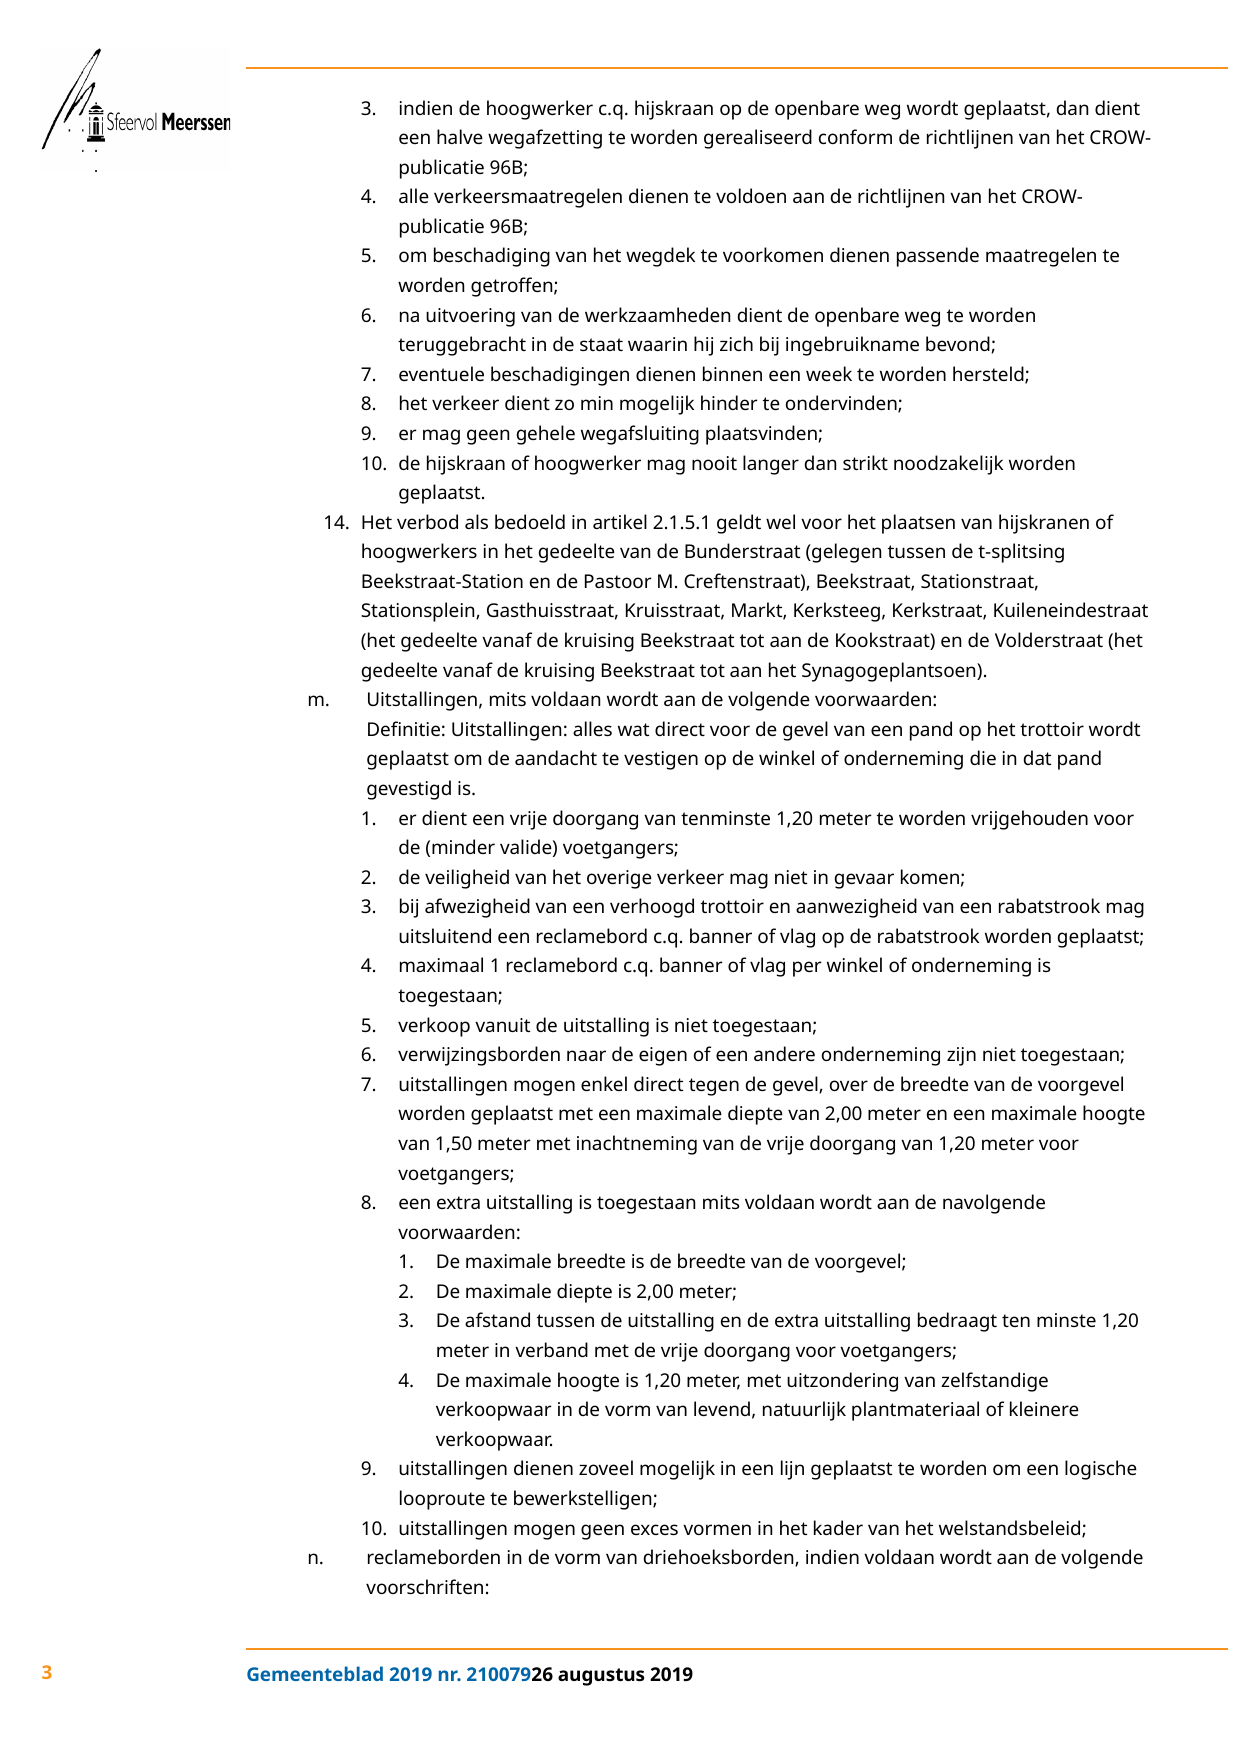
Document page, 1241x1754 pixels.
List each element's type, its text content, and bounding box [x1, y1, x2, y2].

list De maximale hoogte is 1,20 meter, met uitzondering van zelfstandige verkoopwaar in de vorm van levend, natuurlijk plantmateriaal of kleinere verkoopwaar. [398, 1367, 1152, 1452]
list verkoop vanuit de uitstalling is niet toegestaan; [361, 1012, 1152, 1038]
list De afstand tussen de uitstalling en de extra uitstalling bedraagt ten minste 1,20 meter in verband met de vrije doorgang voor voetgangers; [398, 1308, 1152, 1363]
list De maximale diepte is 2,00 meter; [398, 1278, 1152, 1304]
list de veiligheid van het overige verkeer mag niet in gevaar komen; [361, 864, 1152, 890]
list na uitvoering van de werkzaamheden dient de openbare weg te worden teruggebracht in de staat waarin hij zich bij ingebruikname bevond; [361, 302, 1152, 357]
list er mag geen gehele wegafsluiting plaatsvinden; [361, 420, 1152, 446]
list alle verkeersmaatregelen dienen te voldoen aan de richtlijnen van het CROW-publicatie 96B; [361, 183, 1152, 239]
list indien de hoogwerker c.q. hijskraan op de openbare weg wordt geplaatst, dan dient een halve wegafzetting te worden gerealiseerd conform de richtlijnen van het CROW-publicatie 96B; [361, 95, 1152, 180]
list de hijskraan of hoogwerker mag nooit langer dan strikt noodzakelijk worden geplaatst. [361, 450, 1152, 505]
list Het verbod als bedoeld in artikel 2.1.5.1 geldt wel voor het plaatsen van hijskranen of hoogwerkers in het gedeelte van de Bunderstraat (gelegen tussen de t-splitsing Beekstraat-Station en de Pastoor M. Creftenstraat), Beekstraat, Stationstraat, Stationsplein, Gasthuisstraat, Kruisstraat, Markt, Kerksteeg, Kerkstraat, Kuileneindestraat (het gedeelte vanaf de kruising Beekstraat tot aan de Kookstraat) en de Volderstraat (het gedeelte vanaf de kruising Beekstraat tot aan het Synagogeplantsoen). [323, 509, 1152, 683]
list Uitstallingen, mits voldaan wordt aan de volgende voorwaarden: [307, 686, 1152, 712]
list uitstallingen dienen zoveel mogelijk in een lijn geplaatst te worden om een logische looproute te bewerkstelligen; [361, 1456, 1152, 1511]
list verwijzingsborden naar de eigen of een andere onderneming zijn niet toegestaan; [361, 1041, 1152, 1067]
list Definitie: Uitstallingen: alles wat direct voor de gevel van een pand op het trottoir wordt geplaatst om de aandacht te vestigen op de winkel of onderneming die in dat pand gevestigd is. [307, 716, 1152, 801]
list er dient een vrije doorgang van tenminste 1,20 meter te worden vrijgehouden voor de (minder valide) voetgangers; [361, 805, 1152, 860]
list uitstallingen mogen geen exces vormen in het kader van het welstandsbeleid; [361, 1515, 1152, 1541]
list bij afwezigheid van een verhoogd trottoir en aanwezigheid van een rabatstrook mag uitsluitend een reclamebord c.q. banner of vlag op de rabatstrook worden geplaatst; [361, 893, 1152, 949]
list reclameborden in de vorm van driehoeksborden, indien voldaan wordt aan de volgende voorschriften: [307, 1544, 1152, 1600]
list De maximale breedte is de breedte van de voorgevel; [398, 1248, 1152, 1274]
list een extra uitstalling is toegestaan mits voldaan wordt aan de navolgende voorwaarden: [361, 1189, 1152, 1245]
list het verkeer dient zo min mogelijk hinder te ondervinden; [361, 391, 1152, 416]
list eventuele beschadigingen dienen binnen een week te worden hersteld; [361, 361, 1152, 387]
list om beschadiging van het wegdek te voorkomen dienen passende maatregelen te worden getroffen; [361, 243, 1152, 298]
picture [41, 47, 231, 172]
list uitstallingen mogen enkel direct tegen de gevel, over de breedte van de voorgevel worden geplaatst met een maximale diepte van 2,00 meter en een maximale hoogte van 1,50 meter met inachtneming van de vrije doorgang van 1,20 meter voor voetgangers; [361, 1071, 1152, 1186]
list maximaal 1 reclamebord c.q. banner of vlag per winkel of onderneming is toegestaan; [361, 953, 1152, 1008]
